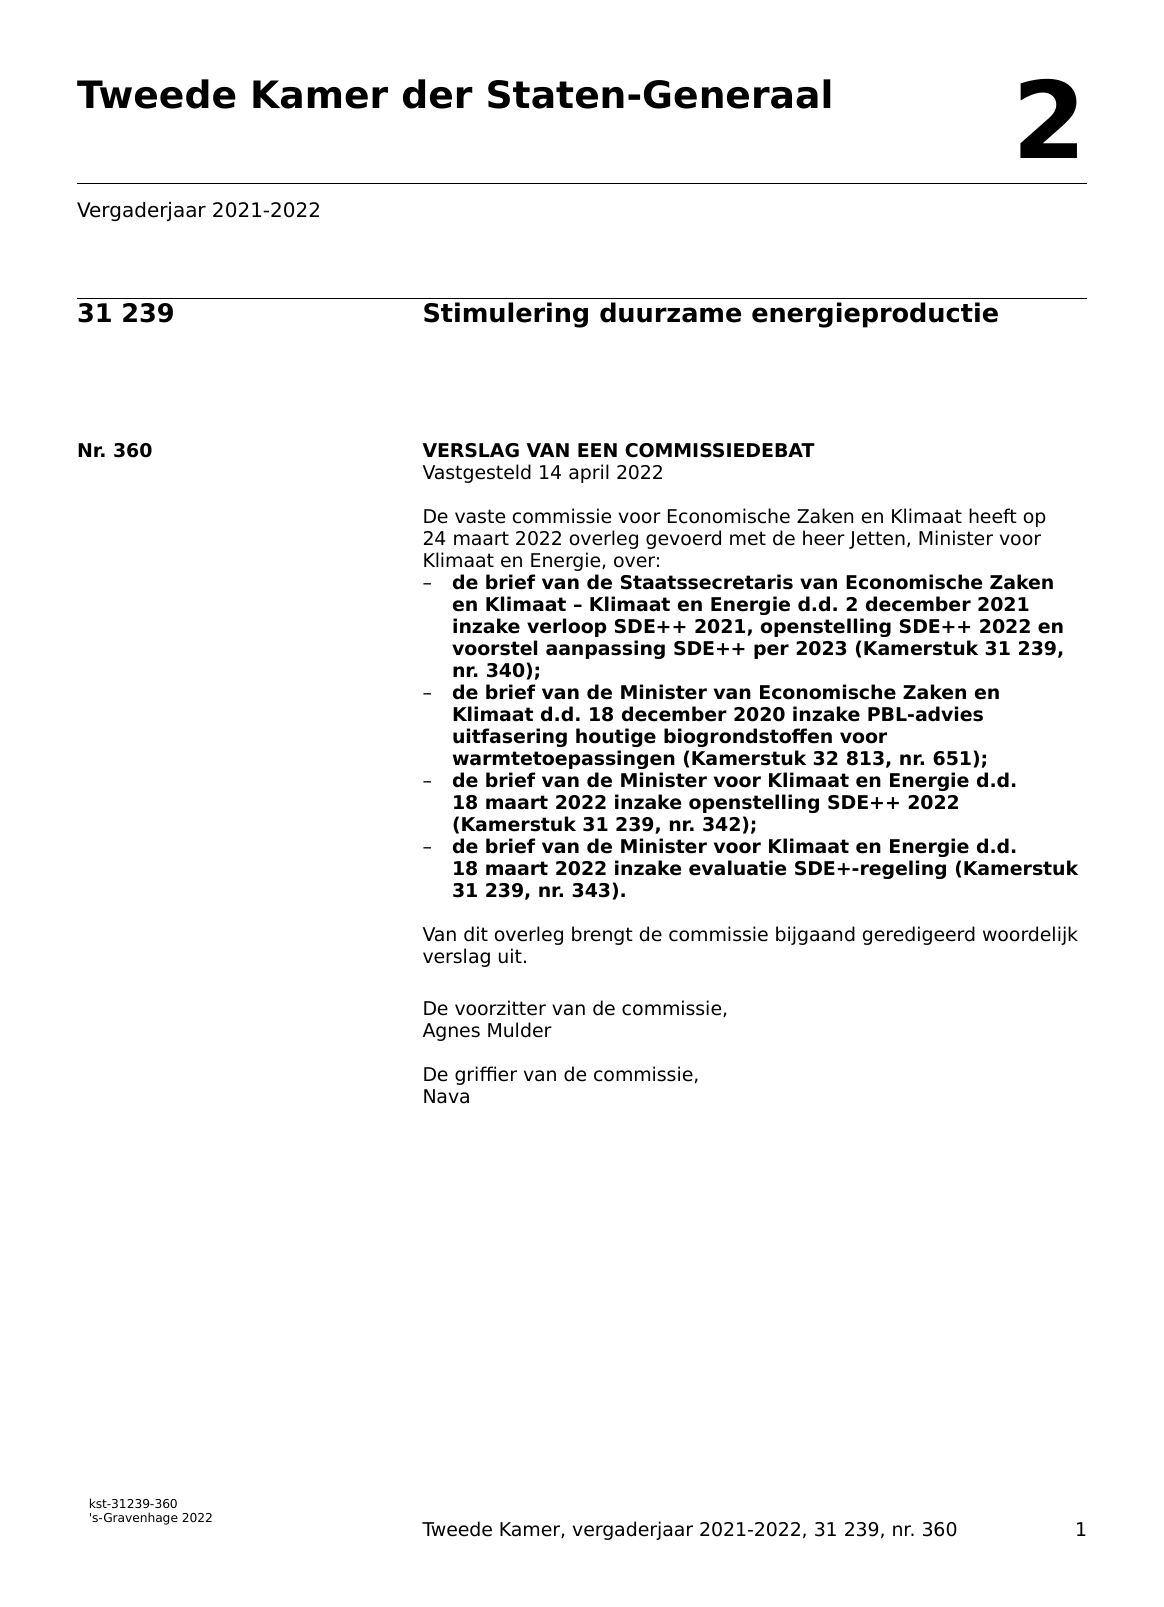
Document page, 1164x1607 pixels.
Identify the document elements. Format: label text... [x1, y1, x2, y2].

text – de brief van de Minister voor Klimaat en Energie d.d. 18 maart 2022 inzake evaluatie SDE+-regeling (Kamerstuk 31 239, nr. 343). [422, 836, 1087, 901]
text De voorzitter van de commissie, Agnes Mulder [422, 998, 1087, 1042]
subtitle 31 239 Stimulering duurzame energieproductie [77, 299, 1087, 329]
table_cell Vergaderjaar 2021-2022 [77, 184, 1087, 298]
text Vastgesteld 14 april 2022 [422, 462, 1087, 484]
subtitle Nr. 360 VERSLAG VAN EEN COMMISSIEDEBAT [77, 440, 1087, 462]
text – de brief van de Minister van Economische Zaken en Klimaat d.d. 18 december 2020 inzake PBL-advies uitfasering houtige biogrondstoffen voor warmtetoepassingen (Kamerstuk 32 813, nr. 651); [422, 682, 1087, 769]
text 's-Gravenhage 2022 [88, 1511, 323, 1525]
text Van dit overleg brengt de commissie bijgaand geredigeerd woordelijk verslag uit. [422, 924, 1087, 968]
text De vaste commissie voor Economische Zaken en Klimaat heeft op 24 maart 2022 overleg gevoerd met de heer Jetten, Minister voor Klimaat en Energie, over: [422, 506, 1087, 572]
text kst-31239-360 [88, 1497, 323, 1511]
table_header 2 [886, 59, 1087, 183]
table_header Tweede Kamer der Staten-Generaal [77, 59, 886, 183]
text – de brief van de Minister voor Klimaat en Energie d.d. 18 maart 2022 inzake openstelling SDE++ 2022 (Kamerstuk 31 239, nr. 342); [422, 769, 1087, 836]
text De griffier van de commissie, Nava [422, 1064, 1087, 1108]
text – de brief van de Staatssecretaris van Economische Zaken en Klimaat – Klimaat en Energie d.d. 2 december 2021 inzake verloop SDE++ 2021, openstelling SDE++ 2022 en voorstel aanpassing SDE++ per 2023 (Kamerstuk 31 239, nr. 340); [422, 572, 1087, 682]
